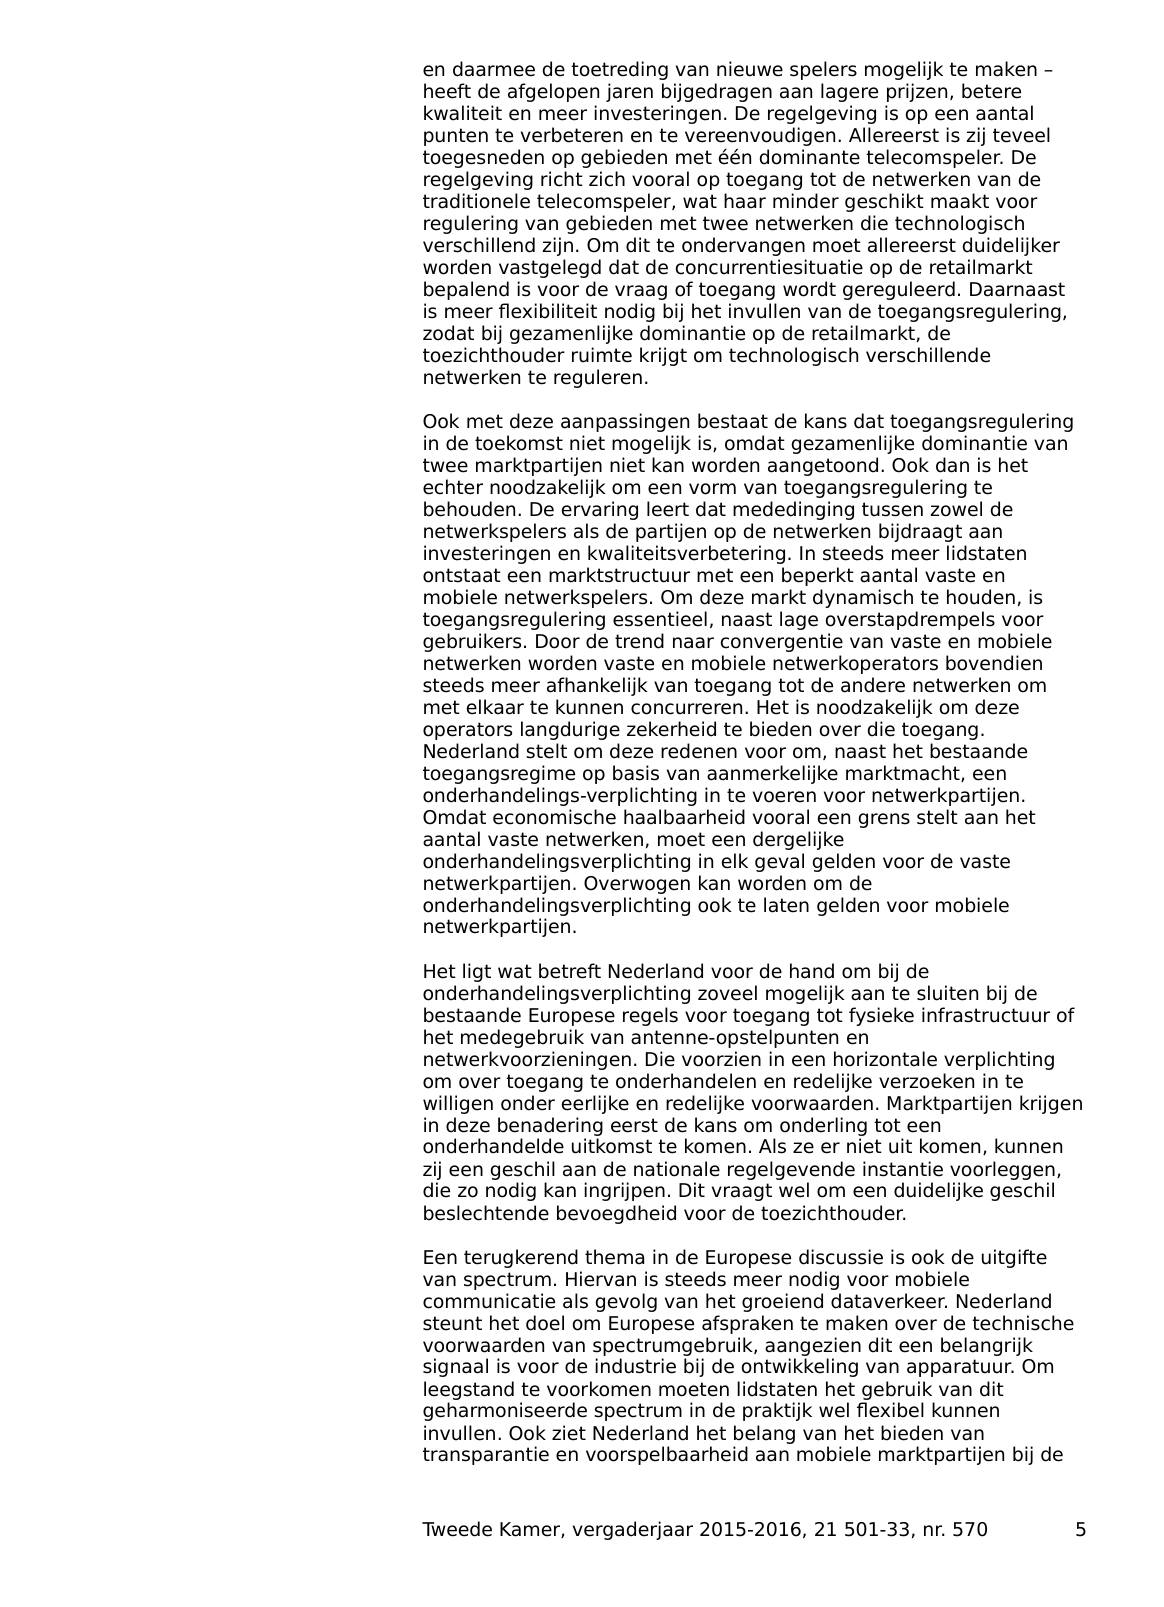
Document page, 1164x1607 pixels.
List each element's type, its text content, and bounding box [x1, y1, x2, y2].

text Ook met deze aanpassingen bestaat de kans dat toegangsregulering in de toekomst niet mogelijk is, omdat gezamenlijke dominantie van twee marktpartijen niet kan worden aangetoond. Ook dan is het echter noodzakelijk om een vorm van toegangsregulering te behouden. De ervaring leert dat mededinging tussen zowel de netwerkspelers als de partijen op de netwerken bijdraagt aan investeringen en kwaliteitsverbetering. In steeds meer lidstaten ontstaat een marktstructuur met een beperkt aantal vaste en mobiele netwerkspelers. Om deze markt dynamisch te houden, is toegangsregulering essentieel, naast lage overstapdrempels voor gebruikers. Door de trend naar convergentie van vaste en mobiele netwerken worden vaste en mobiele netwerkoperators bovendien steeds meer afhankelijk van toegang tot de andere netwerken om met elkaar te kunnen concurreren. Het is noodzakelijk om deze operators langdurige zekerheid te bieden over die toegang. Nederland stelt om deze redenen voor om, naast het bestaande toegangsregime op basis van aanmerkelijke marktmacht, een onderhandelings-verplichting in te voeren voor netwerkpartijen. Omdat economische haalbaarheid vooral een grens stelt aan het aantal vaste netwerken, moet een dergelijke onderhandelingsverplichting in elk geval gelden voor de vaste netwerkpartijen. Overwogen kan worden om de onderhandelingsverplichting ook te laten gelden voor mobiele netwerkpartijen. [422, 411, 1087, 938]
text Het ligt wat betreft Nederland voor de hand om bij de onderhandelingsverplichting zoveel mogelijk aan te sluiten bij de bestaande Europese regels voor toegang tot fysieke infrastructuur of het medegebruik van antenne-opstelpunten en netwerkvoorzieningen. Die voorzien in een horizontale verplichting om over toegang te onderhandelen en redelijke verzoeken in te willigen onder eerlijke en redelijke voorwaarden. Marktpartijen krijgen in deze benadering eerst de kans om onderling tot een onderhandelde uitkomst te komen. Als ze er niet uit komen, kunnen zij een geschil aan de nationale regelgevende instantie voorleggen, die zo nodig kan ingrijpen. Dit vraagt wel om een duidelijke geschil beslechtende bevoegdheid voor de toezichthouder. [422, 961, 1087, 1224]
text Een terugkerend thema in de Europese discussie is ook de uitgifte van spectrum. Hiervan is steeds meer nodig voor mobiele communicatie als gevolg van het groeiend dataverkeer. Nederland steunt het doel om Europese afspraken te maken over de technische voorwaarden van spectrumgebruik, aangezien dit een belangrijk signaal is voor de industrie bij de ontwikkeling van apparatuur. Om leegstand te voorkomen moeten lidstaten het gebruik van dit geharmoniseerde spectrum in de praktijk wel flexibel kunnen invullen. Ook ziet Nederland het belang van het bieden van transparantie en voorspelbaarheid aan mobiele marktpartijen bij de [422, 1247, 1087, 1466]
text en daarmee de toetreding van nieuwe spelers mogelijk te maken – heeft de afgelopen jaren bijgedragen aan lagere prijzen, betere kwaliteit en meer investeringen. De regelgeving is op een aantal punten te verbeteren en te vereenvoudigen. Allereerst is zij teveel toegesneden op gebieden met één dominante telecomspeler. De regelgeving richt zich vooral op toegang tot de netwerken van de traditionele telecomspeler, wat haar minder geschikt maakt voor regulering van gebieden met twee netwerken die technologisch verschillend zijn. Om dit te ondervangen moet allereerst duidelijker worden vastgelegd dat de concurrentiesituatie op de retailmarkt bepalend is voor de vraag of toegang wordt gereguleerd. Daarnaast is meer flexibiliteit nodig bij het invullen van de toegangsregulering, zodat bij gezamenlijke dominantie op de retailmarkt, de toezichthouder ruimte krijgt om technologisch verschillende netwerken te reguleren. [422, 59, 1087, 389]
